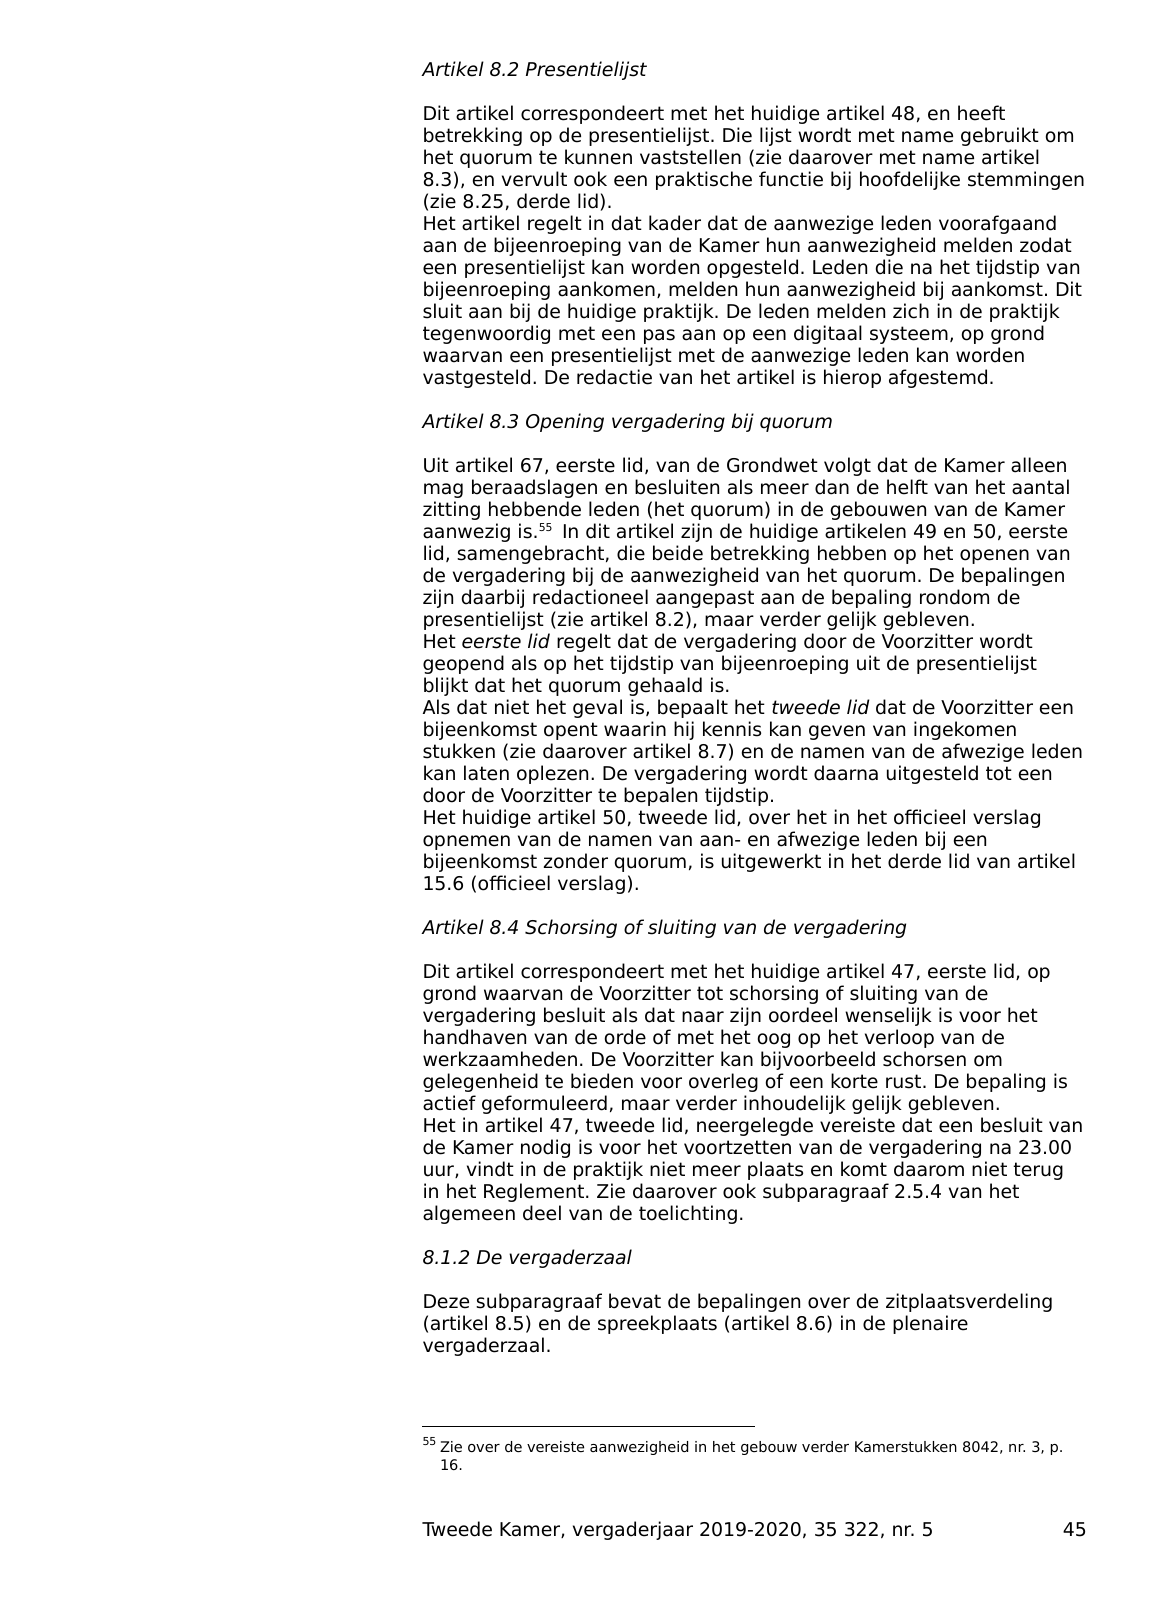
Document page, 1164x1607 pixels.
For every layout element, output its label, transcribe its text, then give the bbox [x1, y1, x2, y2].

text Het eerste lid regelt dat de vergadering door de Voorzitter wordt geopend als op het tijdstip van bijeenroeping uit de presentielijst blijkt dat het quorum gehaald is. [422, 631, 1087, 697]
subtitle 8.1.2 De vergaderzaal [422, 1247, 1087, 1269]
text Als dat niet het geval is, bepaalt het tweede lid dat de Voorzitter een bijeenkomst opent waarin hij kennis kan geven van ingekomen stukken (zie daarover artikel 8.7) en de namen van de afwezige leden kan laten oplezen. De vergadering wordt daarna uitgesteld tot een door de Voorzitter te bepalen tijdstip. [422, 697, 1087, 807]
text Deze subparagraaf bevat de bepalingen over de zitplaatsverdeling (artikel 8.5) en de spreekplaats (artikel 8.6) in de plenaire vergaderzaal. [422, 1291, 1087, 1357]
subtitle Artikel 8.2 Presentielijst [422, 59, 1087, 81]
subtitle Artikel 8.4 Schorsing of sluiting van de vergadering [422, 917, 1087, 939]
text Dit artikel correspondeert met het huidige artikel 47, eerste lid, op grond waarvan de Voorzitter tot schorsing of sluiting van de vergadering besluit als dat naar zijn oordeel wenselijk is voor het handhaven van de orde of met het oog op het verloop van de werkzaamheden. De Voorzitter kan bijvoorbeeld schorsen om gelegenheid te bieden voor overleg of een korte rust. De bepaling is actief geformuleerd, maar verder inhoudelijk gelijk gebleven. [422, 961, 1087, 1115]
text Het artikel regelt in dat kader dat de aanwezige leden voorafgaand aan de bijeenroeping van de Kamer hun aanwezigheid melden zodat een presentielijst kan worden opgesteld. Leden die na het tijdstip van bijeenroeping aankomen, melden hun aanwezigheid bij aankomst. Dit sluit aan bij de huidige praktijk. De leden melden zich in de praktijk tegenwoordig met een pas aan op een digitaal systeem, op grond waarvan een presentielijst met de aanwezige leden kan worden vastgesteld. De redactie van het artikel is hierop afgestemd. [422, 213, 1087, 389]
text Uit artikel 67, eerste lid, van de Grondwet volgt dat de Kamer alleen mag beraadslagen en besluiten als meer dan de helft van het aantal zitting hebbende leden (het quorum) in de gebouwen van de Kamer aanwezig is. In dit artikel zijn de huidige artikelen 49 en 50, eerste lid, samengebracht, die beide betrekking hebben op het openen van de vergadering bij de aanwezigheid van het quorum. De bepalingen zijn daarbij redactioneel aangepast aan de bepaling rondom de presentielijst (zie artikel 8.2), maar verder gelijk gebleven. [422, 455, 1087, 631]
text Het in artikel 47, tweede lid, neergelegde vereiste dat een besluit van de Kamer nodig is voor het voortzetten van de vergadering na 23.00 uur, vindt in de praktijk niet meer plaats en komt daarom niet terug in het Reglement. Zie daarover ook subparagraaf 2.5.4 van het algemeen deel van de toelichting. [422, 1115, 1087, 1225]
subtitle Artikel 8.3 Opening vergadering bij quorum [422, 411, 1087, 433]
text Het huidige artikel 50, tweede lid, over het in het officieel verslag opnemen van de namen van aan- en afwezige leden bij een bijeenkomst zonder quorum, is uitgewerkt in het derde lid van artikel 15.6 (officieel verslag). [422, 807, 1087, 895]
text Dit artikel correspondeert met het huidige artikel 48, en heeft betrekking op de presentielijst. Die lijst wordt met name gebruikt om het quorum te kunnen vaststellen (zie daarover met name artikel 8.3), en vervult ook een praktische functie bij hoofdelijke stemmingen (zie 8.25, derde lid). [422, 103, 1087, 213]
text Zie over de vereiste aanwezigheid in het gebouw verder Kamerstukken 8042, nr. 3, p. 16. [422, 1435, 1087, 1474]
